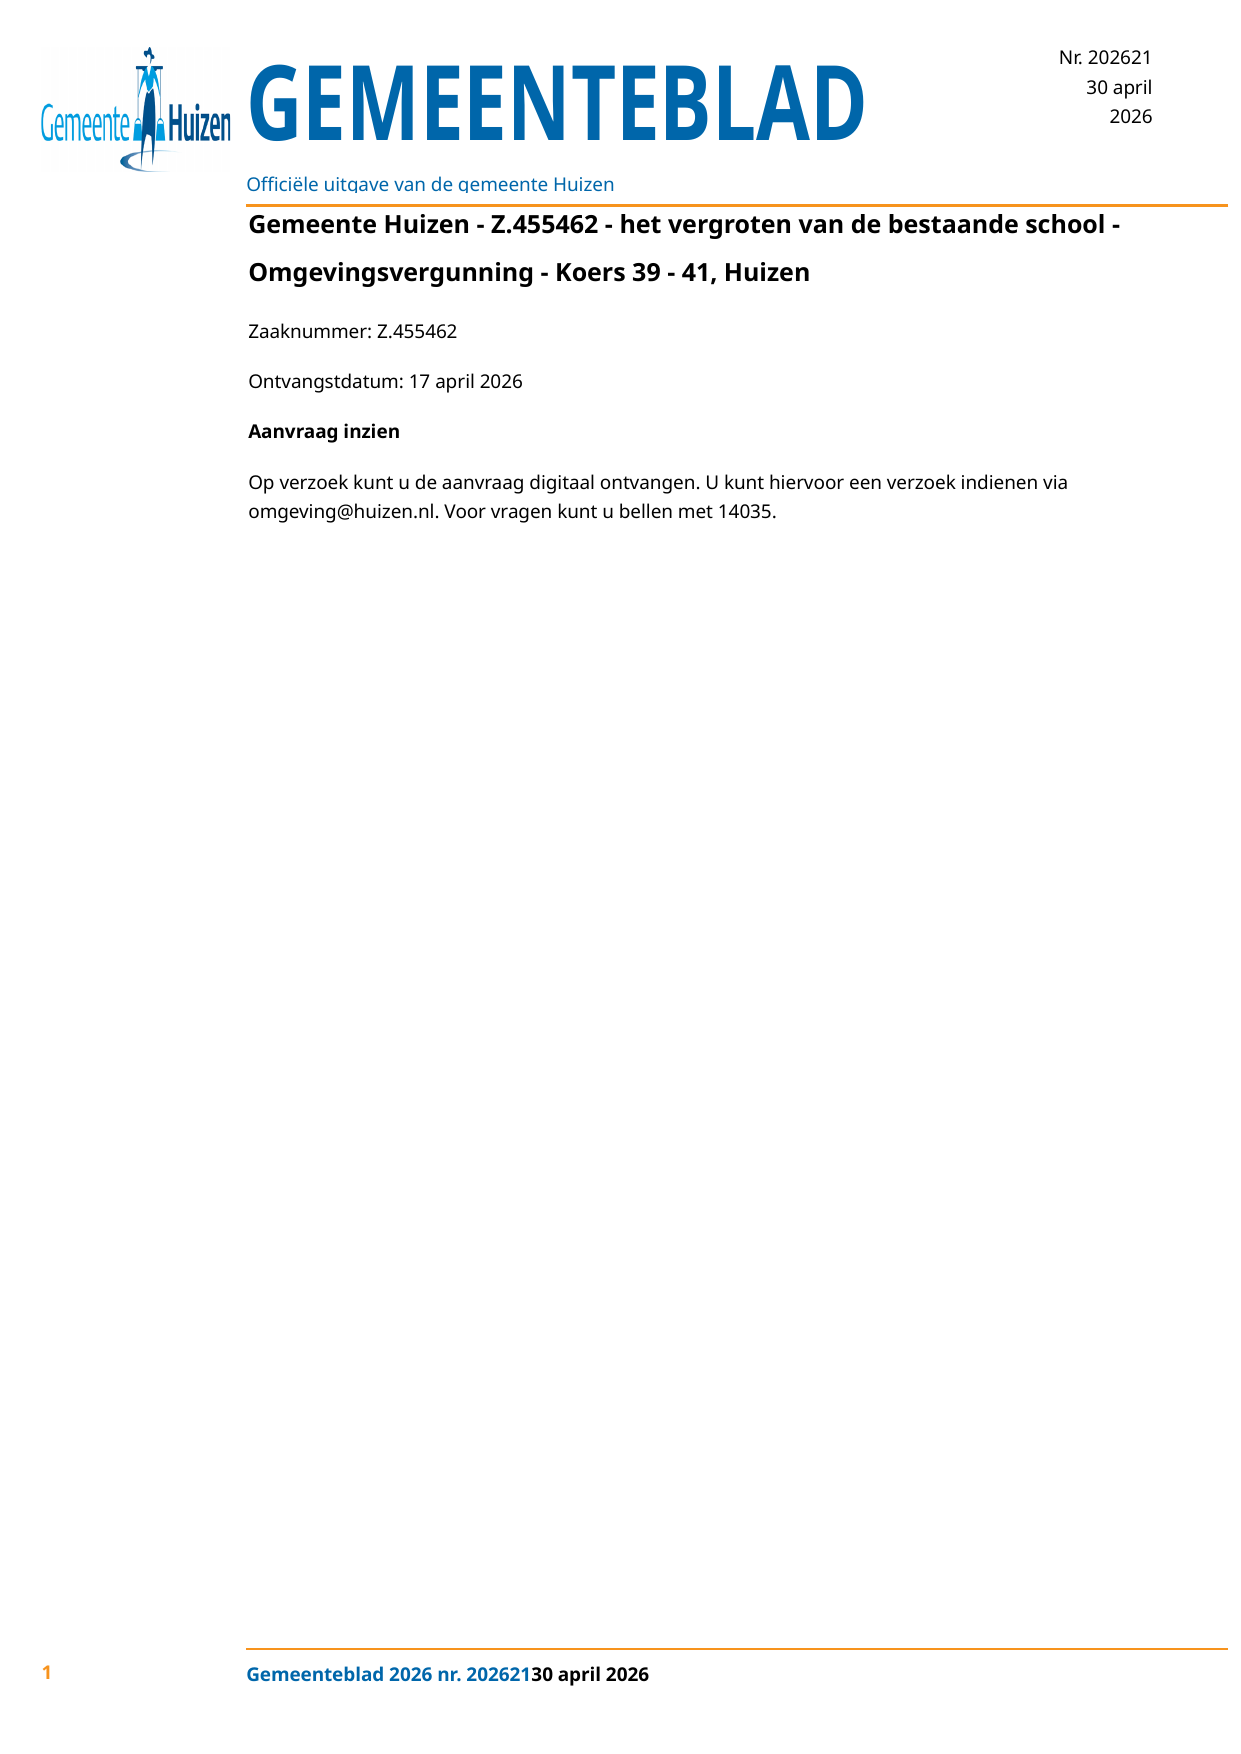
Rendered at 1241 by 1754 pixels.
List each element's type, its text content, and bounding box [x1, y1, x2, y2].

text Aanvraag inzien [248, 419, 1152, 444]
text Op verzoek kunt u de aanvraag digitaal ontvangen. U kunt hiervoor een verzoek indienen via omgeving@huizen.nl. Voor vragen kunt u bellen met 14035. [248, 469, 1152, 524]
picture [41, 47, 231, 172]
text Ontvangstdatum: 17 april 2026 [248, 368, 1152, 394]
text Gemeente Huizen - Z.455462 - het vergroten van de bestaande school - Omgevingsvergunning - Koers 39 - 41, Huizen [248, 207, 1152, 288]
text Zaaknummer: Z.455462 [248, 318, 1152, 344]
